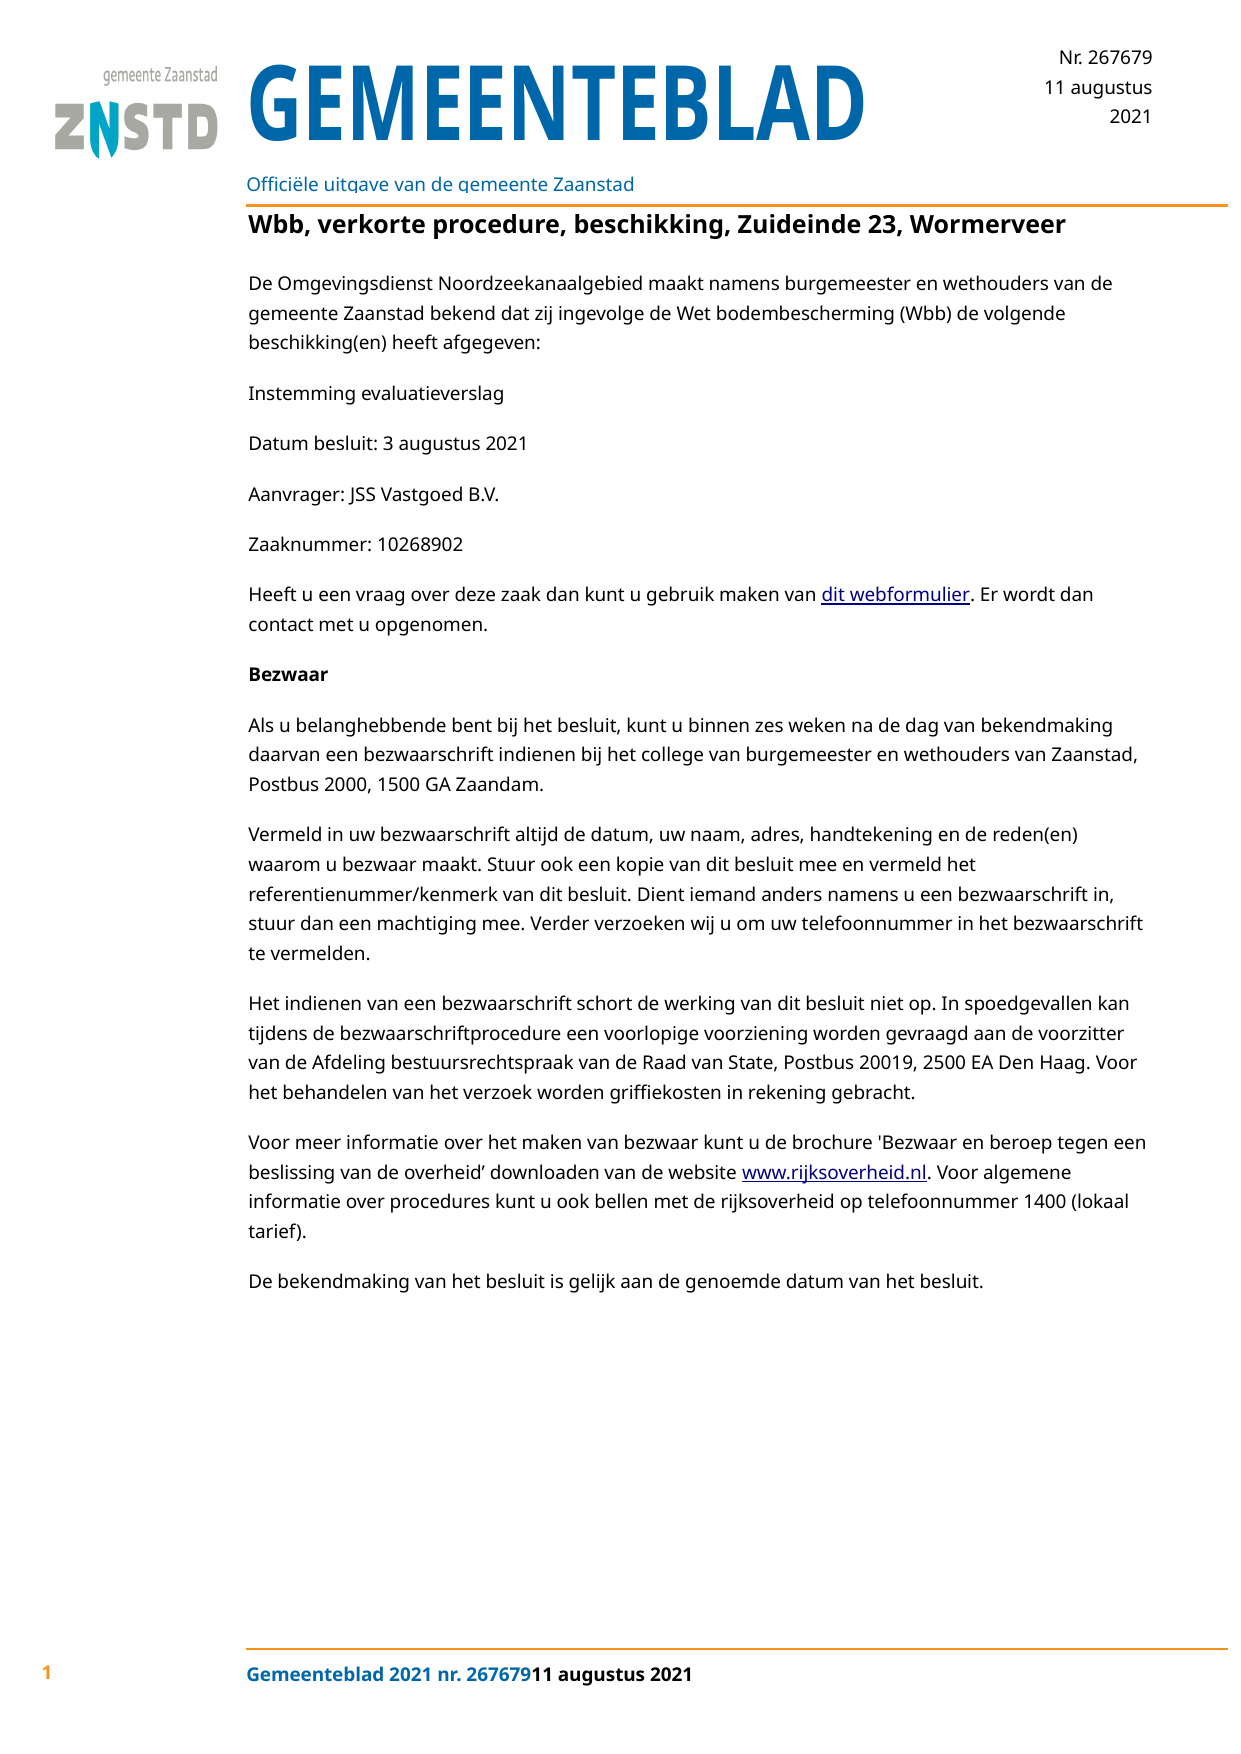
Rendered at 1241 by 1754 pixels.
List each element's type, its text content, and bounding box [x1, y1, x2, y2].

text Bezwaar [248, 662, 1152, 687]
text Het indienen van een bezwaarschrift schort de werking van dit besluit niet op. In spoedgevallen kan tijdens de bezwaarschriftprocedure een voorlopige voorziening worden gevraagd aan de voorzitter van de Afdeling bestuursrechtspraak van de Raad van State, Postbus 20019, 2500 EA Den Haag. Voor het behandelen van het verzoek worden griffiekosten in rekening gebracht. [248, 990, 1152, 1105]
text Voor meer informatie over het maken van bezwaar kunt u de brochure 'Bezwaar en beroep tegen een beslissing van de overheid’ downloaden van de website www.rijksoverheid.nl. Voor algemene informatie over procedures kunt u ook bellen met de rijksoverheid op telefoonnummer 1400 (lokaal tarief). [248, 1129, 1152, 1244]
text Aanvrager: JSS Vastgoed B.V. [248, 481, 1152, 506]
text De bekendmaking van het besluit is gelijk aan de genoemde datum van het besluit. [248, 1269, 1152, 1294]
text Als u belanghebbende bent bij het besluit, kunt u binnen zes weken na de dag van bekendmaking daarvan een bezwaarschrift indienen bij het college van burgemeester en wethouders van Zaanstad, Postbus 2000, 1500 GA Zaandam. [248, 712, 1152, 797]
text Wbb, verkorte procedure, beschikking, Zuideinde 23, Wormerveer [248, 207, 1152, 241]
text Datum besluit: 3 augustus 2021 [248, 430, 1152, 456]
text Vermeld in uw bezwaarschrift altijd de datum, uw naam, adres, handtekening en de reden(en) waarom u bezwaar maakt. Stuur ook een kopie van dit besluit mee en vermeld het referentienummer/kenmerk van dit besluit. Dient iemand anders namens u een bezwaarschrift in, stuur dan een machtiging mee. Verder verzoeken wij u om uw telefoonnummer in het bezwaarschrift te vermelden. [248, 822, 1152, 966]
text Zaaknummer: 10268902 [248, 531, 1152, 557]
text De Omgevingsdienst Noordzeekanaalgebied maakt namens burgemeester en wethouders van de gemeente Zaanstad bekend dat zij ingevolge de Wet bodembescherming (Wbb) de volgende beschikking(en) heeft afgegeven: [248, 270, 1152, 355]
picture [41, 47, 231, 172]
text Heeft u een vraag over deze zaak dan kunt u gebruik maken van dit webformulier. Er wordt dan contact met u opgenomen. [248, 582, 1152, 637]
text Instemming evaluatieverslag [248, 380, 1152, 406]
